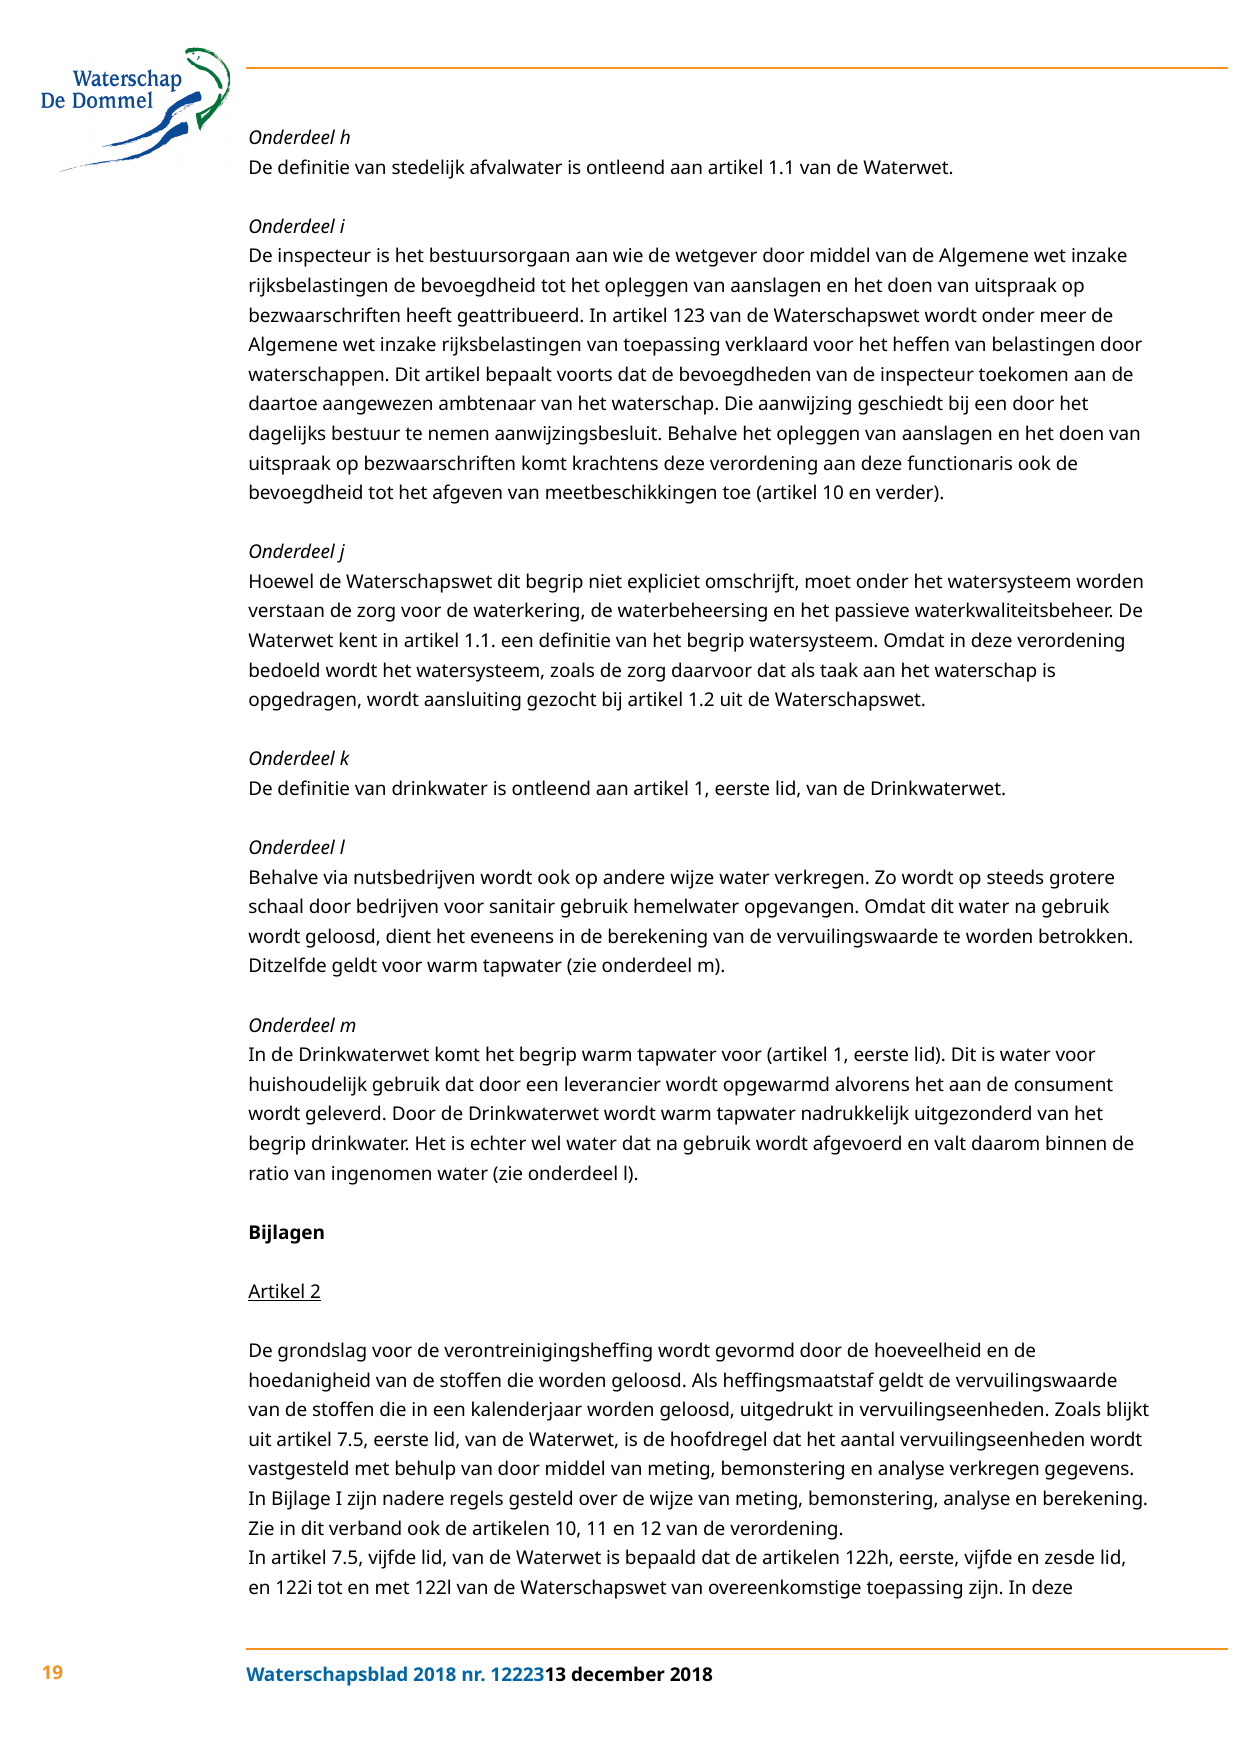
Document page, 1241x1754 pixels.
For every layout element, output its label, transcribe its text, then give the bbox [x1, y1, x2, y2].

text In artikel 7.5, vijfde lid, van de Waterwet is bepaald dat de artikelen 122h, eerste, vijfde en zesde lid, en 122i tot en met 122l van de Waterschapswet van overeenkomstige toepassing zijn. In deze [248, 1544, 1152, 1600]
picture [41, 47, 231, 172]
text De definitie van drinkwater is ontleend aan artikel 1, eerste lid, van de Drinkwaterwet. [248, 775, 1152, 801]
text In de Drinkwaterwet komt het begrip warm tapwater voor (artikel 1, eerste lid). Dit is water voor huishoudelijk gebruik dat door een leverancier wordt opgewarmd alvorens het aan de consument wordt geleverd. Door de Drinkwaterwet wordt warm tapwater nadrukkelijk uitgezonderd van het begrip drinkwater. Het is echter wel water dat na gebruik wordt afgevoerd en valt daarom binnen de ratio van ingenomen water (zie onderdeel l). [248, 1041, 1152, 1186]
text Onderdeel h [248, 124, 1152, 150]
text Bijlagen [248, 1219, 1152, 1245]
text De definitie van stedelijk afvalwater is ontleend aan artikel 1.1 van de Waterwet. [248, 154, 1152, 180]
text Hoewel de Waterschapswet dit begrip niet expliciet omschrijft, moet onder het watersysteem worden verstaan de zorg voor de waterkering, de waterbeheersing en het passieve waterkwaliteitsbeheer. De Waterwet kent in artikel 1.1. een definitie van het begrip watersysteem. Omdat in deze verordening bedoeld wordt het watersysteem, zoals de zorg daarvoor dat als taak aan het waterschap is opgedragen, wordt aansluiting gezocht bij artikel 1.2 uit de Waterschapswet. [248, 568, 1152, 712]
text De inspecteur is het bestuursorgaan aan wie de wetgever door middel van de Algemene wet inzake rijksbelastingen de bevoegdheid tot het opleggen van aanslagen en het doen van uitspraak op bezwaarschriften heeft geattribueerd. In artikel 123 van de Waterschapswet wordt onder meer de Algemene wet inzake rijksbelastingen van toepassing verklaard voor het heffen van belastingen door waterschappen. Dit artikel bepaalt voorts dat de bevoegdheden van de inspecteur toekomen aan de daartoe aangewezen ambtenaar van het waterschap. Die aanwijzing geschiedt bij een door het dagelijks bestuur te nemen aanwijzingsbesluit. Behalve het opleggen van aanslagen en het doen van uitspraak op bezwaarschriften komt krachtens deze verordening aan deze functionaris ook de bevoegdheid tot het afgeven van meetbeschikkingen toe (artikel 10 en verder). [248, 243, 1152, 505]
text Onderdeel j [248, 538, 1152, 564]
text De grondslag voor de verontreinigingsheffing wordt gevormd door de hoeveelheid en de hoedanigheid van de stoffen die worden geloosd. Als heffingsmaatstaf geldt de vervuilingswaarde van de stoffen die in een kalenderjaar worden geloosd, uitgedrukt in vervuilingseenheden. Zoals blijkt uit artikel 7.5, eerste lid, van de Waterwet, is de hoofdregel dat het aantal vervuilingseenheden wordt vastgesteld met behulp van door middel van meting, bemonstering en analyse verkregen gegevens. In Bijlage I zijn nadere regels gesteld over de wijze van meting, bemonstering, analyse en berekening. Zie in dit verband ook de artikelen 10, 11 en 12 van de verordening. [248, 1337, 1152, 1541]
text Artikel 2 [248, 1278, 1152, 1304]
text Onderdeel k [248, 746, 1152, 771]
text Onderdeel m [248, 1012, 1152, 1038]
text Behalve via nutsbedrijven wordt ook op andere wijze water verkregen. Zo wordt op steeds grotere schaal door bedrijven voor sanitair gebruik hemelwater opgevangen. Omdat dit water na gebruik wordt geloosd, dient het eveneens in de berekening van de vervuilingswaarde te worden betrokken. Ditzelfde geldt voor warm tapwater (zie onderdeel m). [248, 864, 1152, 978]
text Onderdeel i [248, 213, 1152, 239]
text Onderdeel l [248, 834, 1152, 860]
